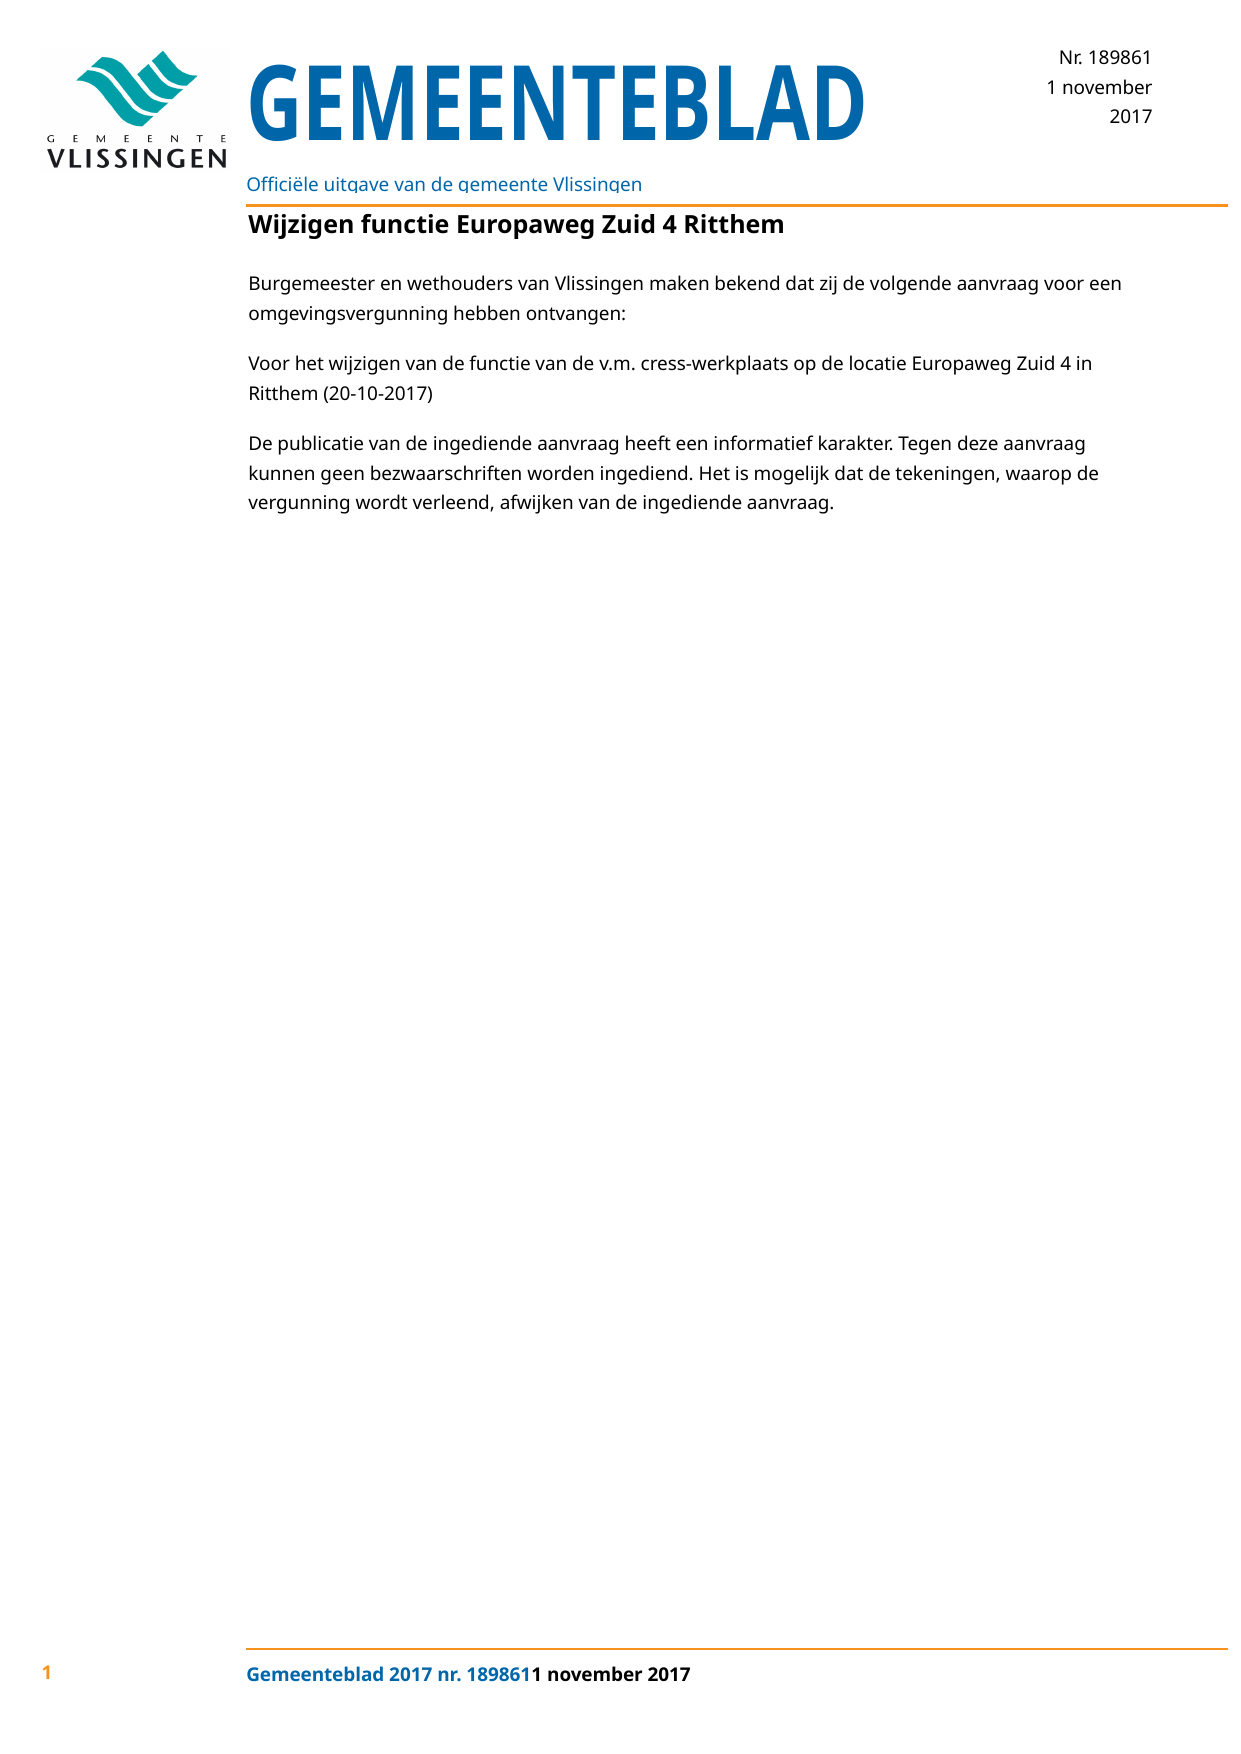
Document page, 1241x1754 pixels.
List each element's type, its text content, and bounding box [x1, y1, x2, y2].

text Wijzigen functie Europaweg Zuid 4 Ritthem [248, 207, 1152, 241]
picture [41, 47, 231, 172]
text De publicatie van de ingediende aanvraag heeft een informatief karakter. Tegen deze aanvraag kunnen geen bezwaarschriften worden ingediend. Het is mogelijk dat de tekeningen, waarop de vergunning wordt verleend, afwijken van de ingediende aanvraag. [248, 430, 1152, 515]
text Voor het wijzigen van de functie van de v.m. cress-werkplaats op de locatie Europaweg Zuid 4 in Ritthem (20-10-2017) [248, 350, 1152, 406]
text Burgemeester en wethouders van Vlissingen maken bekend dat zij de volgende aanvraag voor een omgevingsvergunning hebben ontvangen: [248, 270, 1152, 326]
